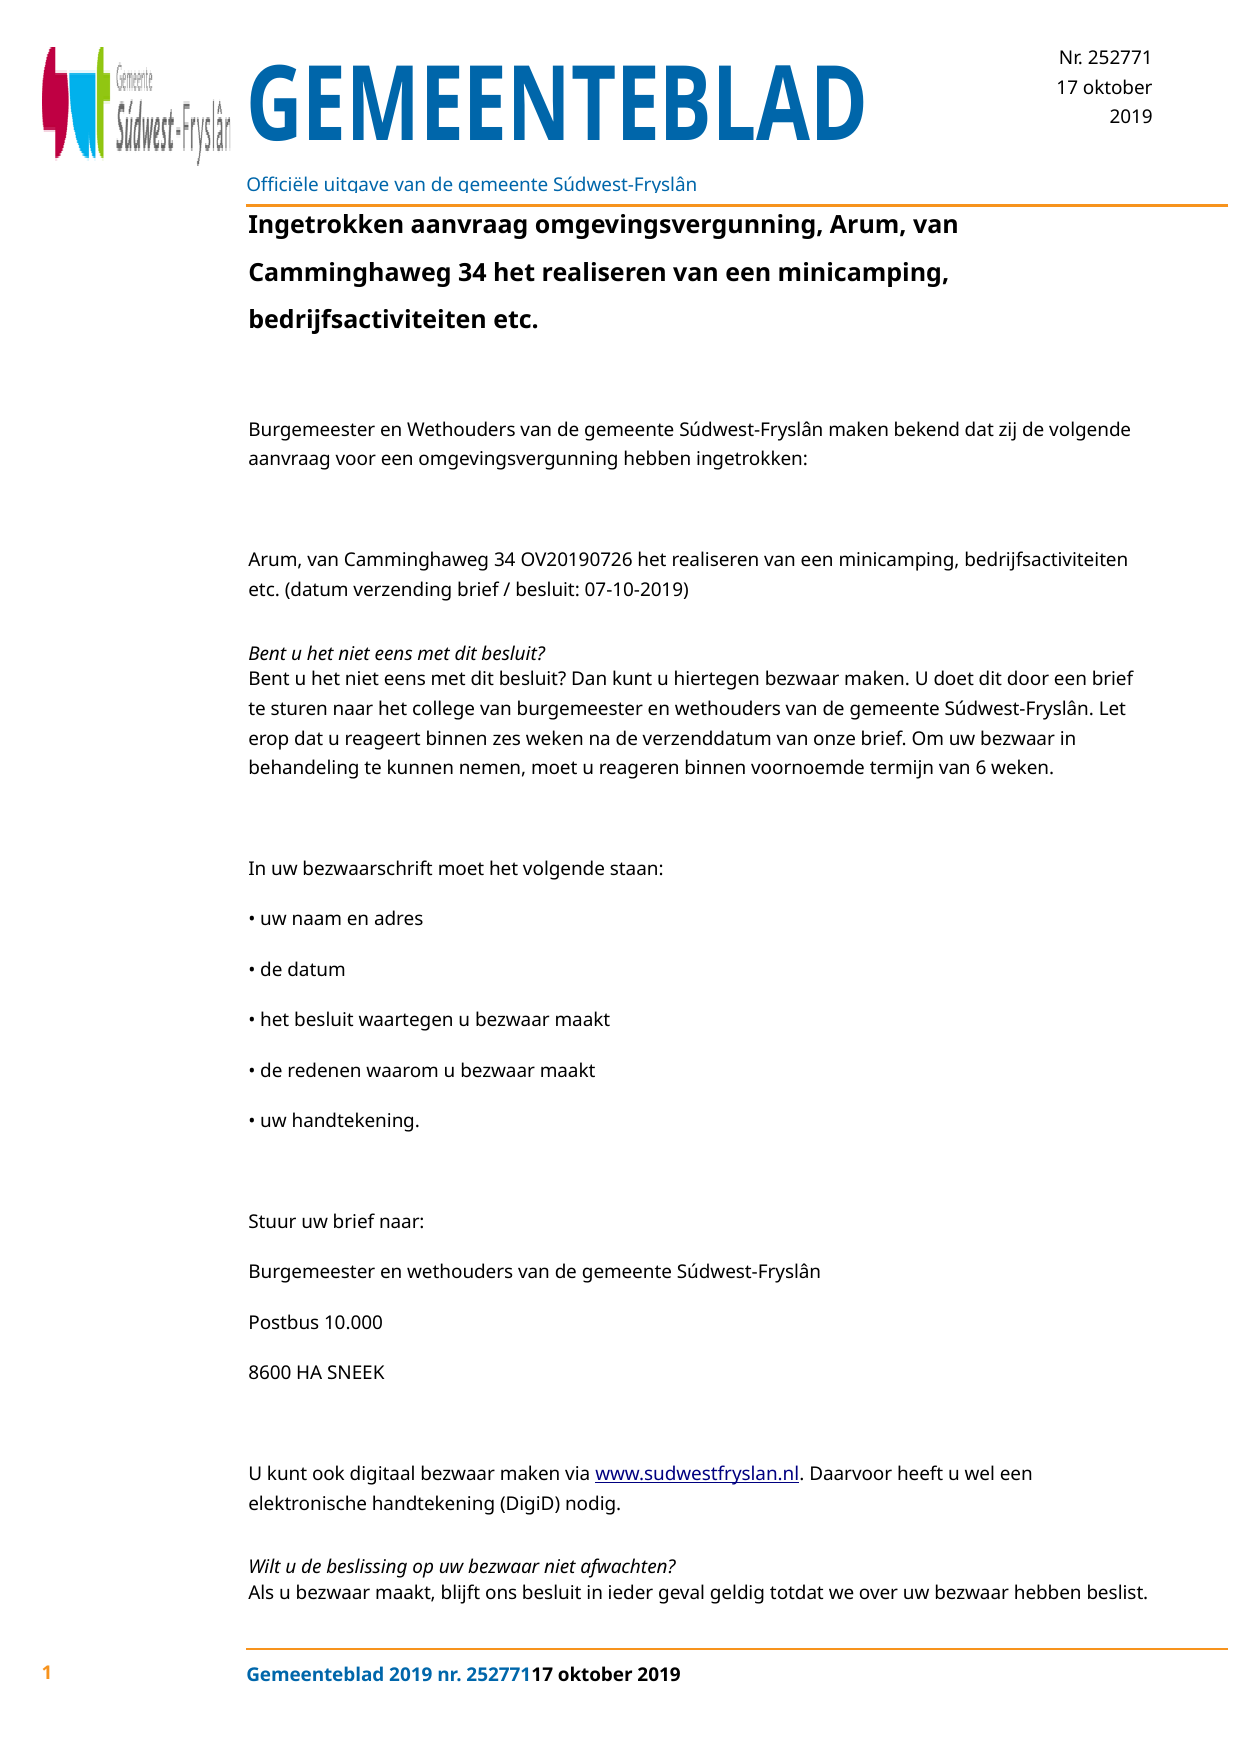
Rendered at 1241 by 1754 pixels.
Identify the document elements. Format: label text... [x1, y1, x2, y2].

text Stuur uw brief naar: [248, 1208, 1152, 1234]
text • het besluit waartegen u bezwaar maakt [248, 1006, 1152, 1032]
picture [41, 47, 231, 172]
text Bent u het niet eens met dit besluit? Dan kunt u hiertegen bezwaar maken. U doet dit door een brief te sturen naar het college van burgemeester en wethouders van de gemeente Súdwest-Fryslân. Let erop dat u reageert binnen zes weken na de verzenddatum van onze brief. Om uw bezwaar in behandeling te kunnen nemen, moet u reageren binnen voornoemde termijn van 6 weken. [248, 666, 1152, 780]
text U kunt ook digitaal bezwaar maken via www.sudwestfryslan.nl. Daarvoor heeft u wel een elektronische handtekening (DigiD) nodig. [248, 1460, 1152, 1516]
text • uw handtekening. [248, 1107, 1152, 1133]
text • de redenen waarom u bezwaar maakt [248, 1057, 1152, 1083]
text • de datum [248, 956, 1152, 982]
text Postbus 10.000 [248, 1309, 1152, 1335]
text 8600 HA SNEEK [248, 1359, 1152, 1385]
text Burgemeester en wethouders van de gemeente Súdwest-Fryslân [248, 1258, 1152, 1284]
text Burgemeester en Wethouders van de gemeente Súdwest-Fryslân maken bekend dat zij de volgende aanvraag voor een omgevingsvergunning hebben ingetrokken: [248, 416, 1152, 471]
text Als u bezwaar maakt, blijft ons besluit in ieder geval geldig totdat we over uw bezwaar hebben beslist. [248, 1579, 1152, 1605]
text Wilt u de beslissing op uw bezwaar niet afwachten? [248, 1554, 1152, 1579]
text In uw bezwaarschrift moet het volgende staan: [248, 855, 1152, 881]
text Ingetrokken aanvraag omgevingsvergunning, Arum, van Camminghaweg 34 het realiseren van een minicamping, bedrijfsactiviteiten etc. [248, 207, 1152, 336]
text Arum, van Camminghaweg 34 OV20190726 het realiseren van een minicamping, bedrijfsactiviteiten etc. (datum verzending brief / besluit: 07-10-2019) [248, 546, 1152, 602]
text Bent u het niet eens met dit besluit? [248, 640, 1152, 666]
text • uw naam en adres [248, 906, 1152, 931]
